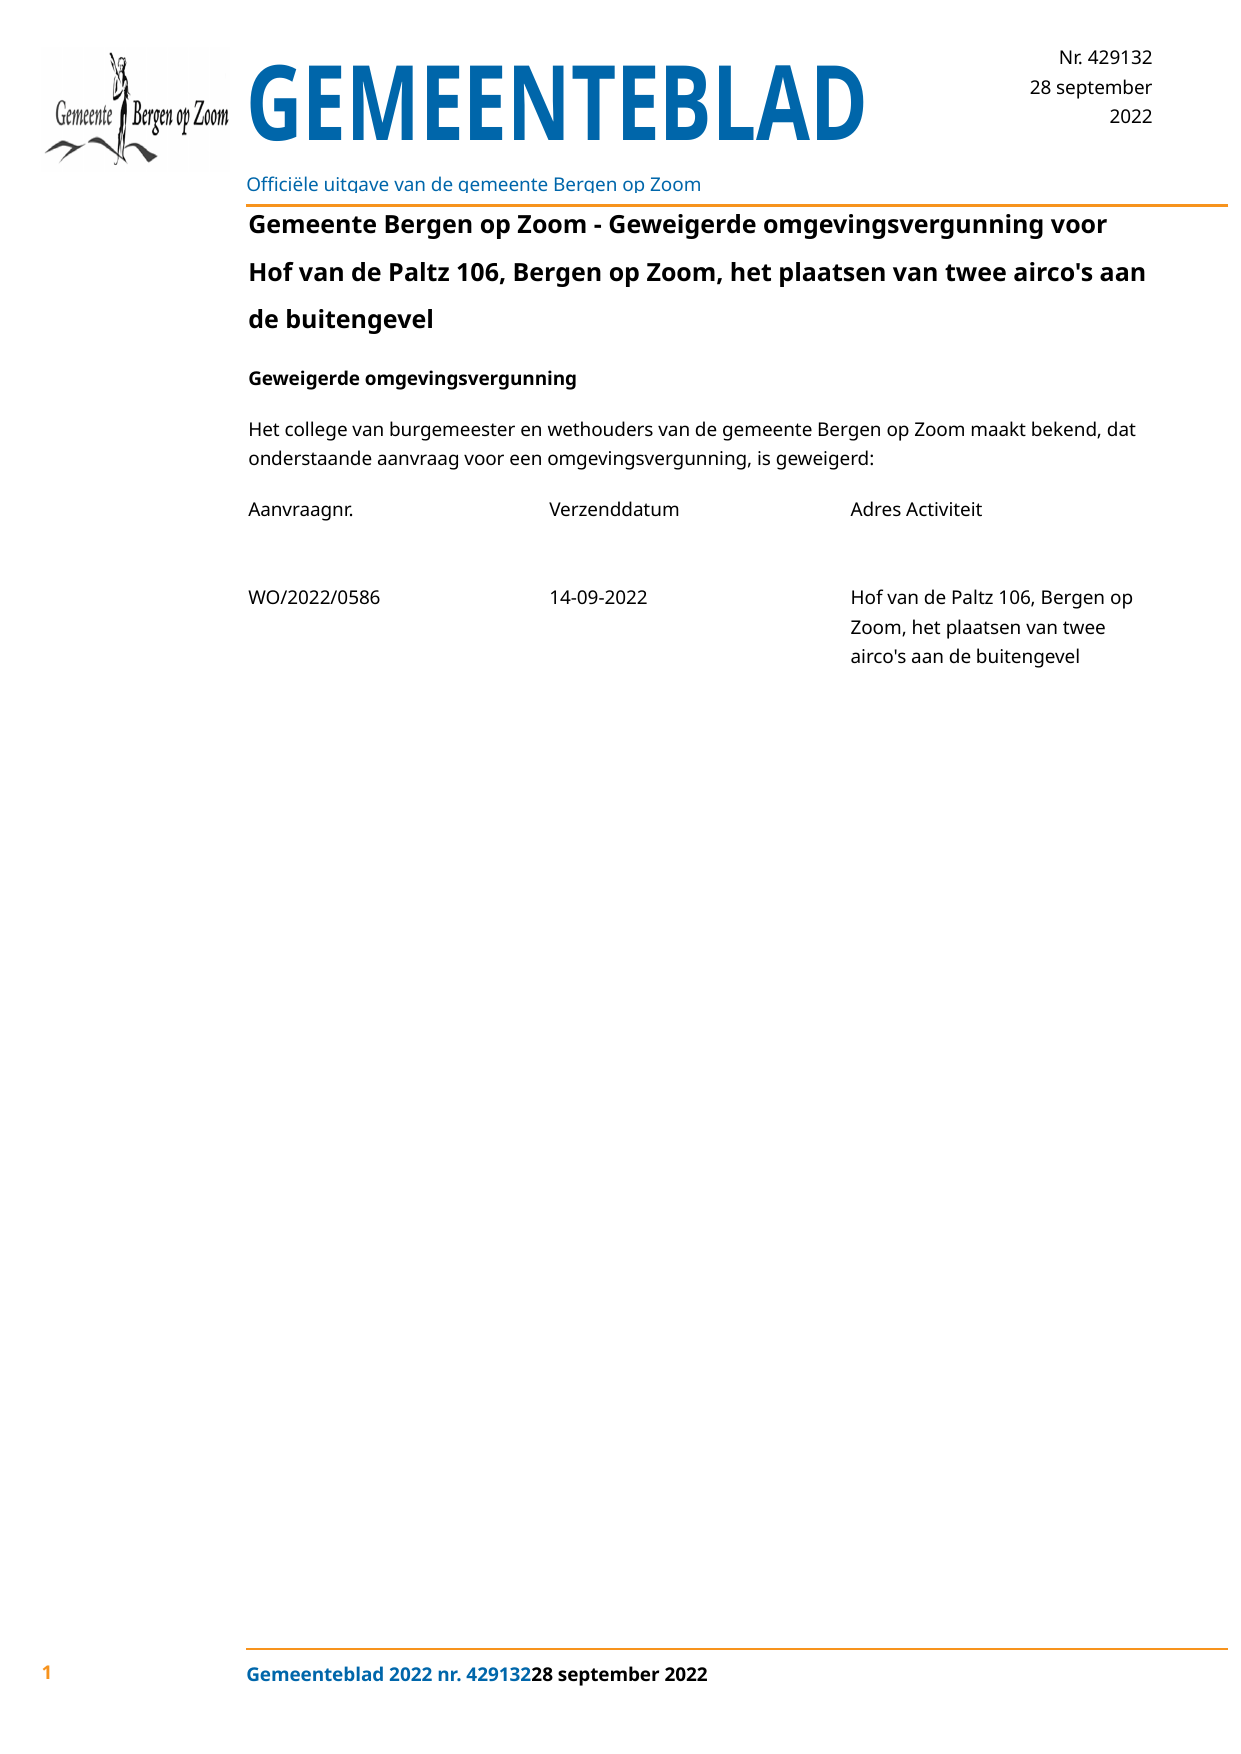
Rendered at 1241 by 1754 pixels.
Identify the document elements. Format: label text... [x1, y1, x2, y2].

picture [41, 47, 231, 172]
table_header Aanvraagnr. [248, 496, 549, 551]
table_header Hof van de Paltz 106, Bergen op Zoom, het plaatsen van twee airco's aan de buitengevel [850, 584, 1152, 669]
table_header 14-09-2022 [549, 584, 850, 669]
table_header WO/2022/0586 [248, 584, 549, 669]
text Het college van burgemeester en wethouders van de gemeente Bergen op Zoom maakt bekend, dat onderstaande aanvraag voor een omgevingsvergunning, is geweigerd: [248, 416, 1152, 471]
table_header Adres Activiteit [850, 496, 1152, 551]
text Gemeente Bergen op Zoom - Geweigerde omgevingsvergunning voor Hof van de Paltz 106, Bergen op Zoom, het plaatsen van twee airco's aan de buitengevel [248, 207, 1152, 336]
table_header Verzenddatum [549, 496, 850, 551]
text Geweigerde omgevingsvergunning [248, 366, 1152, 391]
